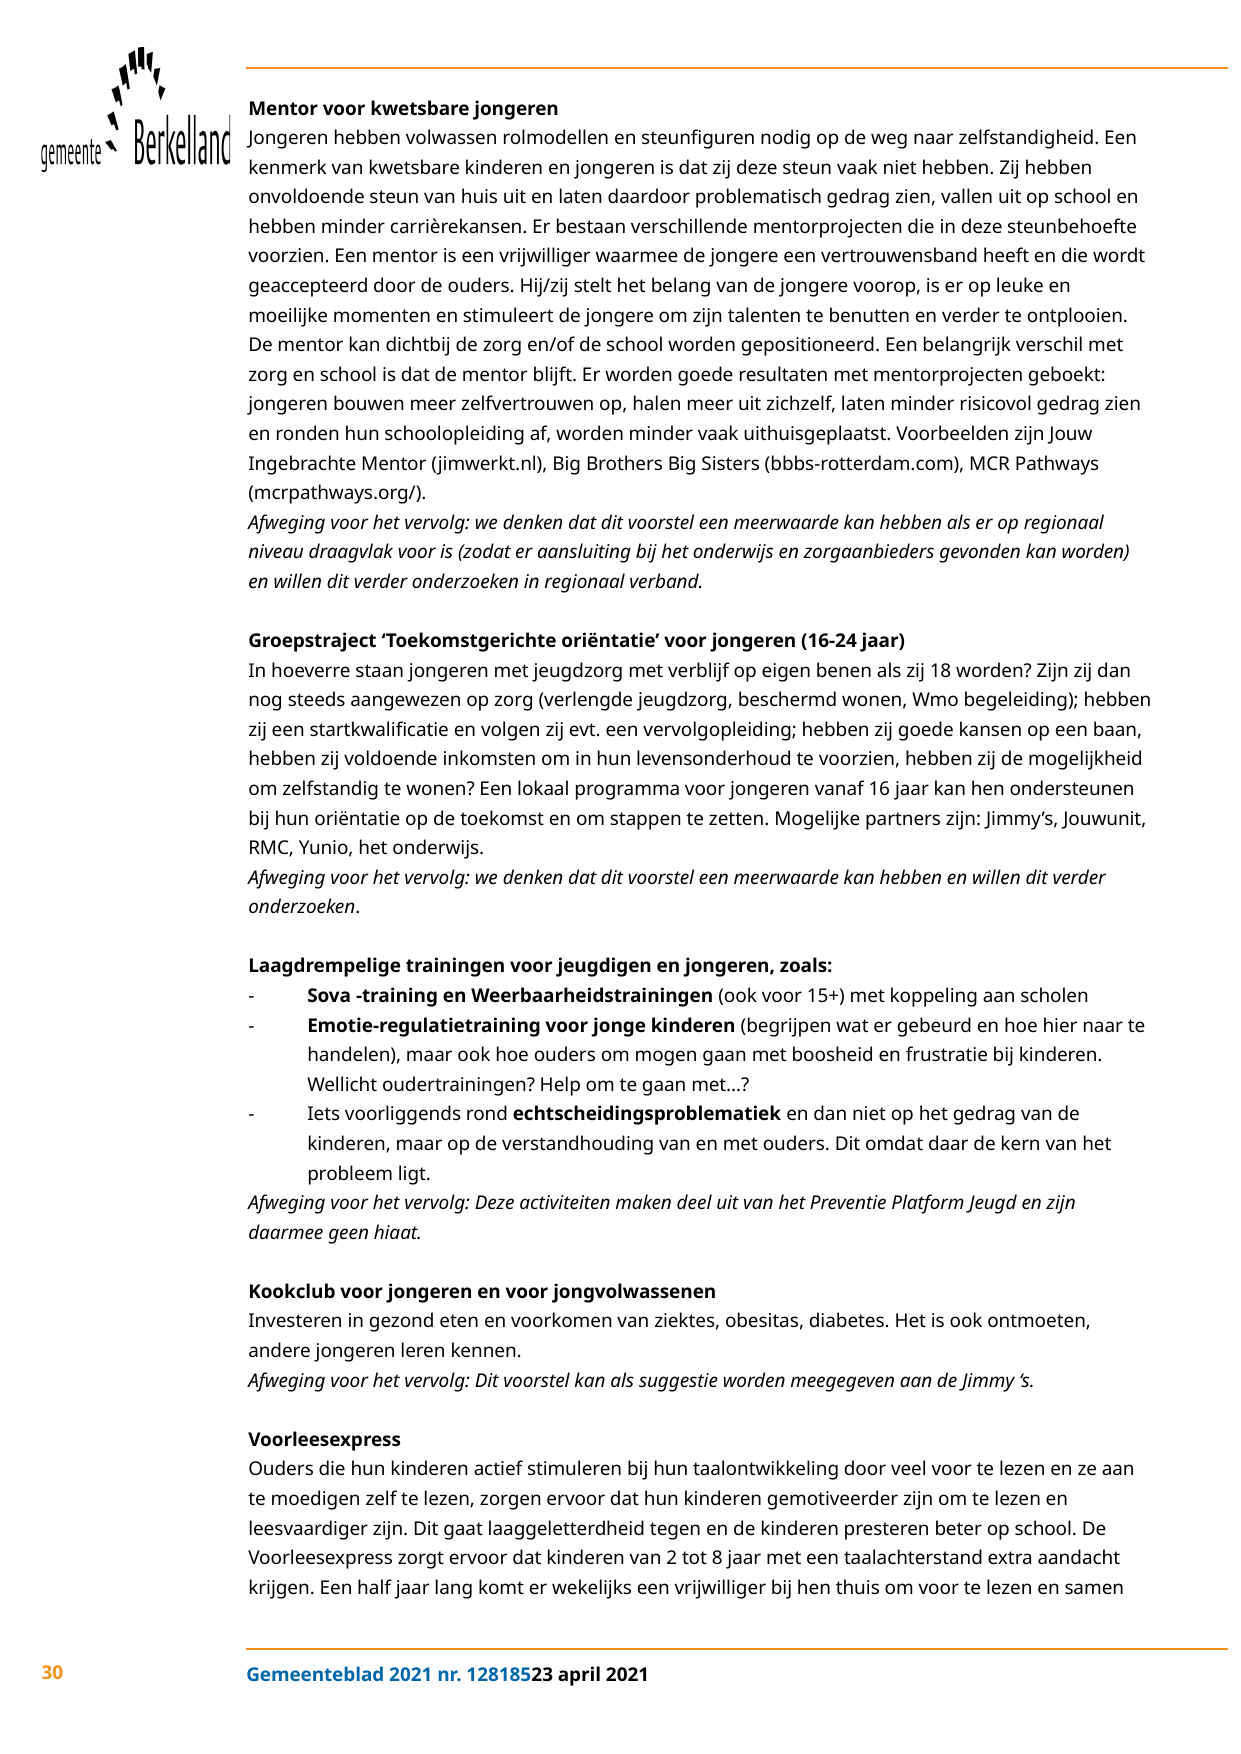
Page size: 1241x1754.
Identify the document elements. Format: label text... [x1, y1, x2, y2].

text Kookclub voor jongeren en voor jongvolwassenen [248, 1278, 1152, 1304]
list Sova -training en Weerbaarheidstrainingen (ook voor 15+) met koppeling aan scholen [248, 982, 1152, 1008]
text Investeren in gezond eten en voorkomen van ziektes, obesitas, diabetes. Het is ook ontmoeten, andere jongeren leren kennen. [248, 1308, 1152, 1363]
text Laagdrempelige trainingen voor jeugdigen en jongeren, zoals: [248, 953, 1152, 978]
list Iets voorliggends rond echtscheidingsproblematiek en dan niet op het gedrag van de kinderen, maar op de verstandhouding van en met ouders. Dit omdat daar de kern van het probleem ligt. [248, 1101, 1152, 1186]
list Emotie-regulatietraining voor jonge kinderen (begrijpen wat er gebeurd en hoe hier naar te handelen), maar ook hoe ouders om mogen gaan met boosheid en frustratie bij kinderen. Wellicht oudertrainingen? Help om te gaan met…? [248, 1012, 1152, 1097]
text Afweging voor het vervolg: we denken dat dit voorstel een meerwaarde kan hebben en willen dit verder onderzoeken. [248, 864, 1152, 919]
picture [41, 47, 231, 172]
text Groepstraject ‘Toekomstgerichte oriëntatie’ voor jongeren (16-24 jaar) [248, 627, 1152, 653]
text Ouders die hun kinderen actief stimuleren bij hun taalontwikkeling door veel voor te lezen en ze aan te moedigen zelf te lezen, zorgen ervoor dat hun kinderen gemotiveerder zijn om te lezen en leesvaardiger zijn. Dit gaat laaggeletterdheid tegen en de kinderen presteren beter op school. De Voorleesexpress zorgt ervoor dat kinderen van 2 tot 8 jaar met een taalachterstand extra aandacht krijgen. Een half jaar lang komt er wekelijks een vrijwilliger bij hen thuis om voor te lezen en samen [248, 1456, 1152, 1600]
text Afweging voor het vervolg: we denken dat dit voorstel een meerwaarde kan hebben als er op regionaal niveau draagvlak voor is (zodat er aansluiting bij het onderwijs en zorgaanbieders gevonden kan worden) en willen dit verder onderzoeken in regionaal verband. [248, 509, 1152, 594]
text In hoeverre staan jongeren met jeugdzorg met verblijf op eigen benen als zij 18 worden? Zijn zij dan nog steeds aangewezen op zorg (verlengde jeugdzorg, beschermd wonen, Wmo begeleiding); hebben zij een startkwalificatie en volgen zij evt. een vervolgopleiding; hebben zij goede kansen op een baan, hebben zij voldoende inkomsten om in hun levensonderhoud te voorzien, hebben zij de mogelijkheid om zelfstandig te wonen? Een lokaal programma voor jongeren vanaf 16 jaar kan hen ondersteunen bij hun oriëntatie op de toekomst en om stappen te zetten. Mogelijke partners zijn: Jimmy’s, Jouwunit, RMC, Yunio, het onderwijs. [248, 657, 1152, 860]
text Afweging voor het vervolg: Deze activiteiten maken deel uit van het Preventie Platform Jeugd en zijn daarmee geen hiaat. [248, 1189, 1152, 1245]
text Voorleesexpress [248, 1426, 1152, 1452]
text Mentor voor kwetsbare jongeren [248, 95, 1152, 121]
text Jongeren hebben volwassen rolmodellen en steunfiguren nodig op de weg naar zelfstandigheid. Een kenmerk van kwetsbare kinderen en jongeren is dat zij deze steun vaak niet hebben. Zij hebben onvoldoende steun van huis uit en laten daardoor problematisch gedrag zien, vallen uit op school en hebben minder carrièrekansen. Er bestaan verschillende mentorprojecten die in deze steunbehoefte voorzien. Een mentor is een vrijwilliger waarmee de jongere een vertrouwensband heeft en die wordt geaccepteerd door de ouders. Hij/zij stelt het belang van de jongere voorop, is er op leuke en moeilijke momenten en stimuleert de jongere om zijn talenten te benutten en verder te ontplooien. De mentor kan dichtbij de zorg en/of de school worden gepositioneerd. Een belangrijk verschil met zorg en school is dat de mentor blijft. Er worden goede resultaten met mentorprojecten geboekt: jongeren bouwen meer zelfvertrouwen op, halen meer uit zichzelf, laten minder risicovol gedrag zien en ronden hun schoolopleiding af, worden minder vaak uithuisgeplaatst. Voorbeelden zijn Jouw Ingebrachte Mentor (jimwerkt.nl), Big Brothers Big Sisters (bbbs-rotterdam.com), MCR Pathways (mcrpathways.org/). [248, 124, 1152, 505]
text Afweging voor het vervolg: Dit voorstel kan als suggestie worden meegegeven aan de Jimmy ‘s. [248, 1367, 1152, 1393]
